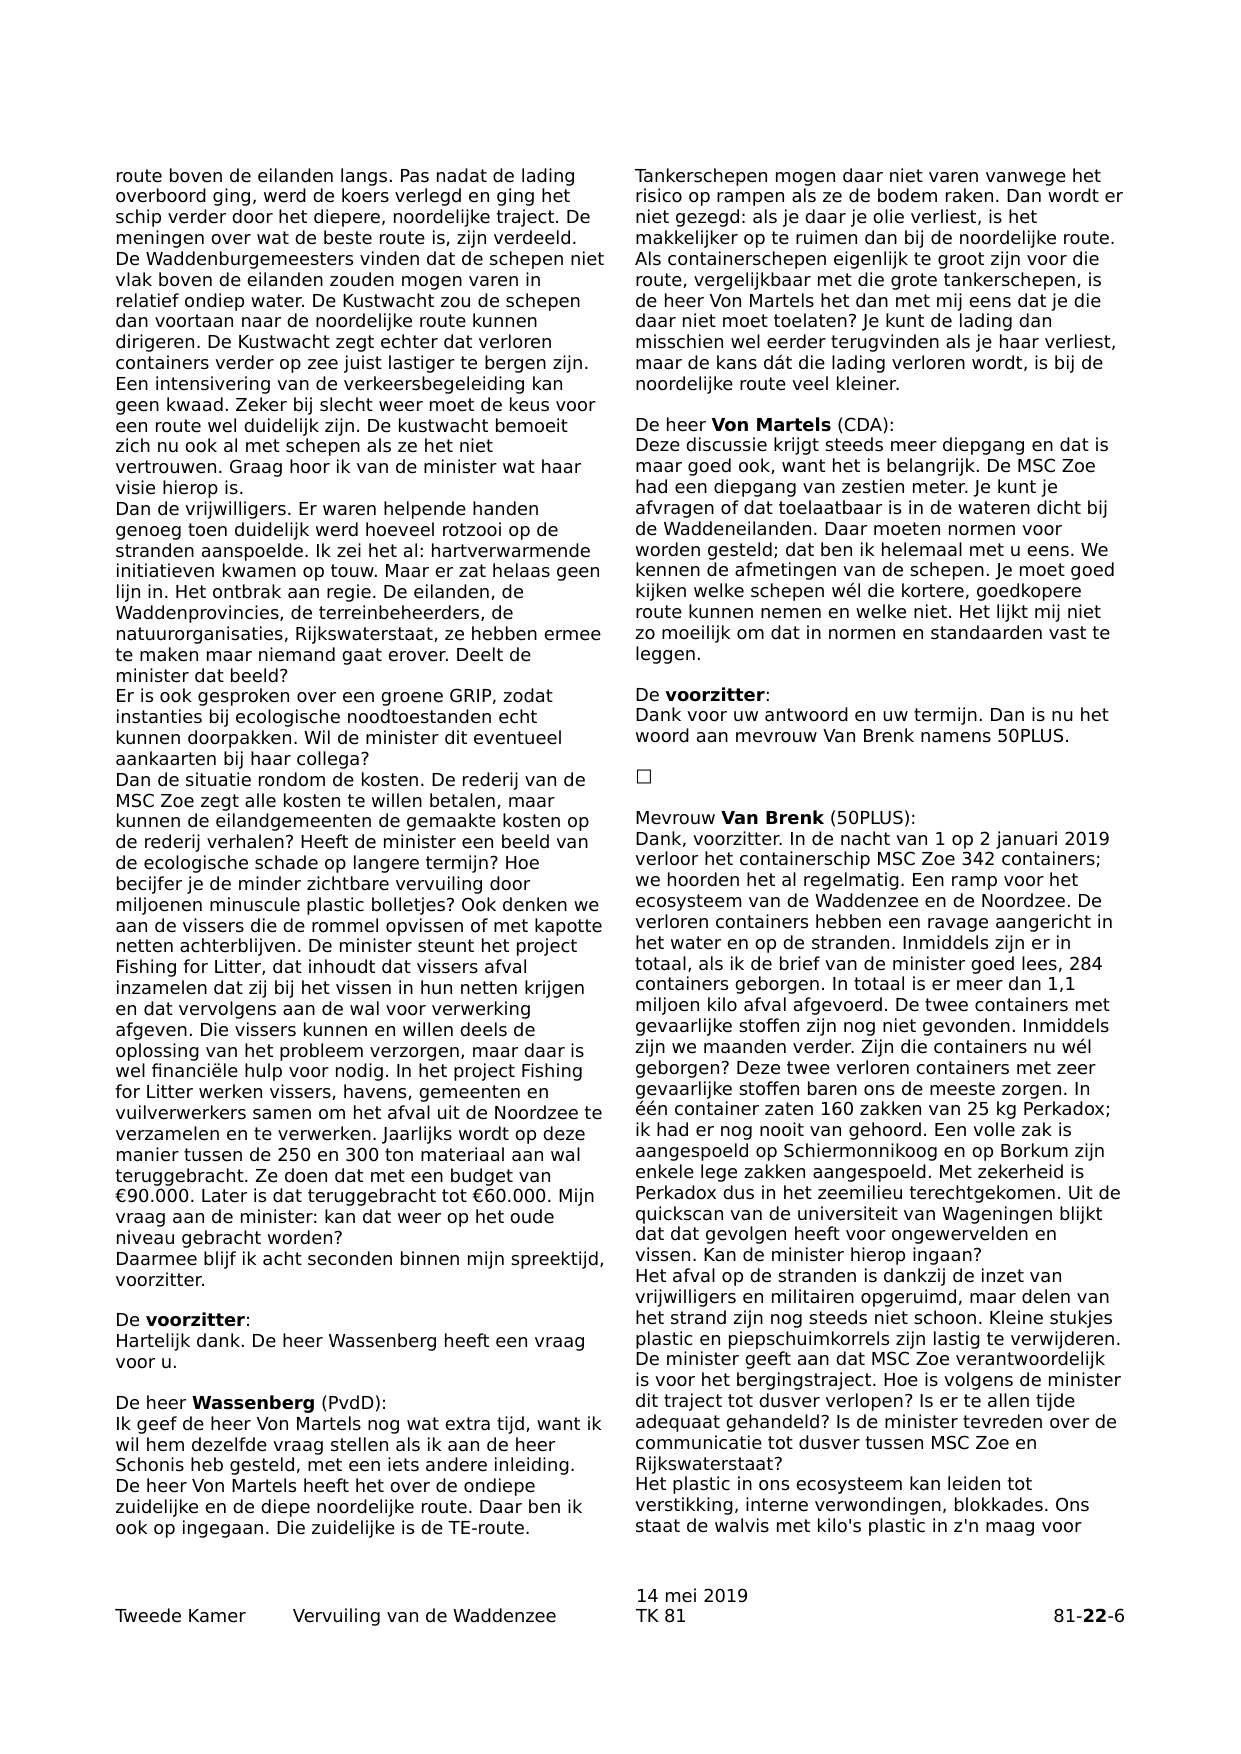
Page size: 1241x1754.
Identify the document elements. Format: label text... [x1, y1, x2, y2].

text De voorzitter: [115, 1310, 605, 1331]
text Hartelijk dank. De heer Wassenberg heeft een vraag voor u. [115, 1331, 605, 1373]
text Dan de situatie rondom de kosten. De rederij van de MSC Zoe zegt alle kosten te willen betalen, maar kunnen de eilandgemeenten de gemaakte kosten op de rederij verhalen? Heeft de minister een beeld van de ecologische schade op langere termijn? Hoe becijfer je de minder zichtbare vervuiling door miljoenen minuscule plastic bolletjes? Ook denken we aan de vissers die de rommel opvissen of met kapotte netten achterblijven. De minister steunt het project Fishing for Litter, dat inhoudt dat vissers afval inzamelen dat zij bij het vissen in hun netten krijgen en dat vervolgens aan de wal voor verwerking afgeven. Die vissers kunnen en willen deels de oplossing van het probleem verzorgen, maar daar is wel financiële hulp voor nodig. In het project Fishing for Litter werken vissers, havens, gemeenten en vuilverwerkers samen om het afval uit de Noordzee te verzamelen en te verwerken. Jaarlijks wordt op deze manier tussen de 250 en 300 ton materiaal aan wal teruggebracht. Ze doen dat met een budget van €90.000. Later is dat teruggebracht tot €60.000. Mijn vraag aan de minister: kan dat weer op het oude niveau gebracht worden? [115, 769, 605, 1249]
text ⬜ [635, 767, 1125, 787]
text Dank voor uw antwoord en uw termijn. Dan is nu het woord aan mevrouw Van Brenk namens 50PLUS. [635, 705, 1125, 747]
text Er is ook gesproken over een groene GRIP, zodat instanties bij ecologische noodtoestanden echt kunnen doorpakken. Wil de minister dit eventueel aankaarten bij haar collega? [115, 686, 605, 769]
text Deze discussie krijgt steeds meer diepgang en dat is maar goed ook, want het is belangrijk. De MSC Zoe had een diepgang van zestien meter. Je kunt je afvragen of dat toelaatbaar is in de wateren dicht bij de Waddeneilanden. Daar moeten normen voor worden gesteld; dat ben ik helemaal met u eens. We kennen de afmetingen van de schepen. Je moet goed kijken welke schepen wél die kortere, goedkopere route kunnen nemen en welke niet. Het lijkt mij niet zo moeilijk om dat in normen en standaarden vast te leggen. [635, 435, 1125, 664]
text Het plastic in ons ecosysteem kan leiden tot verstikking, interne verwondingen, blokkades. Ons staat de walvis met kilo's plastic in z'n maag voor [635, 1474, 1125, 1537]
text Daarmee blijf ik acht seconden binnen mijn spreektijd, voorzitter. [115, 1249, 605, 1290]
text De heer Von Martels (CDA): [635, 414, 1125, 435]
text Het afval op de stranden is dankzij de inzet van vrijwilligers en militairen opgeruimd, maar delen van het strand zijn nog steeds niet schoon. Kleine stukjes plastic en piepschuimkorrels zijn lastig te verwijderen. De minister geeft aan dat MSC Zoe verantwoordelijk is voor het bergingstraject. Hoe is volgens de minister dit traject tot dusver verlopen? Is er te allen tijde adequaat gehandeld? Is de minister tevreden over de communicatie tot dusver tussen MSC Zoe en Rijkswaterstaat? [635, 1266, 1125, 1474]
text Ik geef de heer Von Martels nog wat extra tijd, want ik wil hem dezelfde vraag stellen als ik aan de heer Schonis heb gesteld, met een iets andere inleiding. De heer Von Martels heeft het over de ondiepe zuidelijke en de diepe noordelijke route. Daar ben ik ook op ingegaan. Die zuidelijke is de TE-route. [115, 1413, 605, 1538]
text Dank, voorzitter. In de nacht van 1 op 2 januari 2019 verloor het containerschip MSC Zoe 342 containers; we hoorden het al regelmatig. Een ramp voor het ecosysteem van de Waddenzee en de Noordzee. De verloren containers hebben een ravage aangericht in het water en op de stranden. Inmiddels zijn er in totaal, als ik de brief van de minister goed lees, 284 containers geborgen. In totaal is er meer dan 1,1 miljoen kilo afval afgevoerd. De twee containers met gevaarlijke stoffen zijn nog niet gevonden. Inmiddels zijn we maanden verder. Zijn die containers nu wél geborgen? Deze twee verloren containers met zeer gevaarlijke stoffen baren ons de meeste zorgen. In één container zaten 160 zakken van 25 kg Perkadox; ik had er nog nooit van gehoord. Een volle zak is aangespoeld op Schiermonnikoog en op Borkum zijn enkele lege zakken aangespoeld. Met zekerheid is Perkadox dus in het zeemilieu terechtgekomen. Uit de quickscan van de universiteit van Wageningen blijkt dat dat gevolgen heeft voor ongewervelden en vissen. Kan de minister hierop ingaan? [635, 828, 1125, 1266]
text Dan de vrijwilligers. Er waren helpende handen genoeg toen duidelijk werd hoeveel rotzooi op de stranden aanspoelde. Ik zei het al: hartverwarmende initiatieven kwamen op touw. Maar er zat helaas geen lijn in. Het ontbrak aan regie. De eilanden, de Waddenprovincies, de terreinbeheerders, de natuurorganisaties, Rijkswaterstaat, ze hebben ermee te maken maar niemand gaat erover. Deelt de minister dat beeld? [115, 499, 605, 686]
text De voorzitter: [635, 684, 1125, 705]
text route boven de eilanden langs. Pas nadat de lading overboord ging, werd de koers verlegd en ging het schip verder door het diepere, noordelijke traject. De meningen over wat de beste route is, zijn verdeeld. De Waddenburgemeesters vinden dat de schepen niet vlak boven de eilanden zouden mogen varen in relatief ondiep water. De Kustwacht zou de schepen dan voortaan naar de noordelijke route kunnen dirigeren. De Kustwacht zegt echter dat verloren containers verder op zee juist lastiger te bergen zijn. Een intensivering van de verkeersbegeleiding kan geen kwaad. Zeker bij slecht weer moet de keus voor een route wel duidelijk zijn. De kustwacht bemoeit zich nu ook al met schepen als ze het niet vertrouwen. Graag hoor ik van de minister wat haar visie hierop is. [115, 165, 605, 499]
text Tankerschepen mogen daar niet varen vanwege het risico op rampen als ze de bodem raken. Dan wordt er niet gezegd: als je daar je olie verliest, is het makkelijker op te ruimen dan bij de noordelijke route. Als containerschepen eigenlijk te groot zijn voor die route, vergelijkbaar met die grote tankerschepen, is de heer Von Martels het dan met mij eens dat je die daar niet moet toelaten? Je kunt de lading dan misschien wel eerder terugvinden als je haar verliest, maar de kans dát die lading verloren wordt, is bij de noordelijke route veel kleiner. [635, 165, 1125, 394]
text De heer Wassenberg (PvdD): [115, 1393, 605, 1413]
text Mevrouw Van Brenk (50PLUS): [635, 807, 1125, 828]
